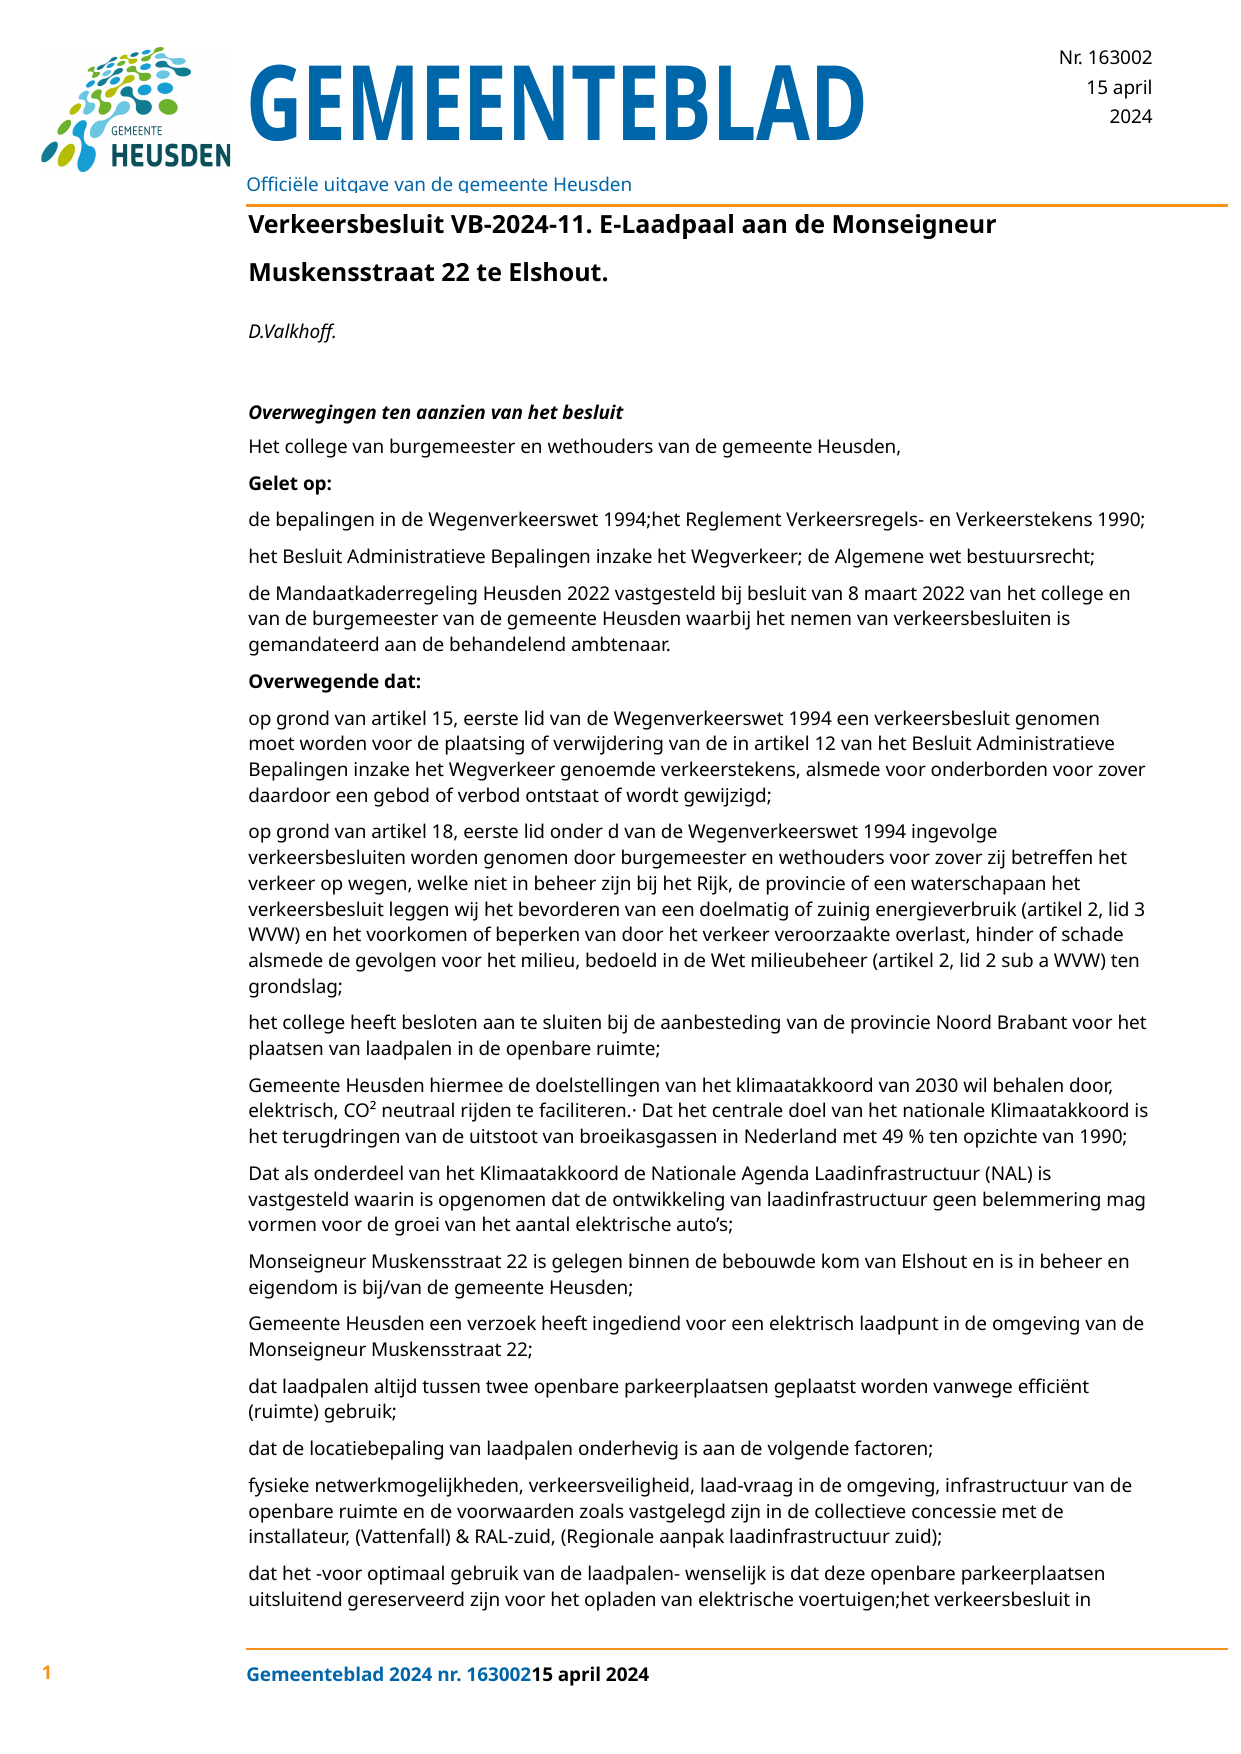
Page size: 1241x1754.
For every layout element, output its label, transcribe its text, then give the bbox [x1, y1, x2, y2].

text Het college van burgemeester en wethouders van de gemeente Heusden, [248, 433, 1152, 459]
text de Mandaatkaderregeling Heusden 2022 vastgesteld bij besluit van 8 maart 2022 van het college en van de burgemeester van de gemeente Heusden waarbij het nemen van verkeersbesluiten is gemandateerd aan de behandelend ambtenaar. [248, 580, 1152, 657]
text fysieke netwerkmogelijkheden, verkeersveiligheid, laad-vraag in de omgeving, infrastructuur van de openbare ruimte en de voorwaarden zoals vastgelegd zijn in de collectieve concessie met de installateur, (Vattenfall) & RAL-zuid, (Regionale aanpak laadinfrastructuur zuid); [248, 1472, 1152, 1549]
text Overwegingen ten aanzien van het besluit [248, 399, 1152, 425]
text Monseigneur Muskensstraat 22 is gelegen binnen de bebouwde kom van Elshout en is in beheer en eigendom is bij/van de gemeente Heusden; [248, 1248, 1152, 1300]
text Dat als onderdeel van het Klimaatakkoord de Nationale Agenda Laadinfrastructuur (NAL) is vastgesteld waarin is opgenomen dat de ontwikkeling van laadinfrastructuur geen belemmering mag vormen voor de groei van het aantal elektrische auto’s; [248, 1160, 1152, 1237]
text dat het -voor optimaal gebruik van de laadpalen- wenselijk is dat deze openbare parkeerplaatsen uitsluitend gereserveerd zijn voor het opladen van elektrische voertuigen;het verkeersbesluit in [248, 1560, 1152, 1612]
text Verkeersbesluit VB-2024-11. E-Laadpaal aan de Monseigneur Muskensstraat 22 te Elshout. [248, 207, 1152, 288]
text Gemeente Heusden een verzoek heeft ingediend voor een elektrisch laadpunt in de omgeving van de Monseigneur Muskensstraat 22; [248, 1311, 1152, 1362]
text het college heeft besloten aan te sluiten bij de aanbesteding van de provincie Noord Brabant voor het plaatsen van laadpalen in de openbare ruimte; [248, 1009, 1152, 1061]
picture [41, 47, 231, 172]
text de bepalingen in de Wegenverkeerswet 1994;het Reglement Verkeersregels- en Verkeerstekens 1990; [248, 507, 1152, 532]
text Gelet op: [248, 470, 1152, 496]
text D.Valkhoff. [248, 318, 1152, 344]
text dat de locatiebepaling van laadpalen onderhevig is aan de volgende factoren; [248, 1435, 1152, 1461]
text Gemeente Heusden hiermee de doelstellingen van het klimaatakkoord van 2030 wil behalen door, elektrisch, CO² neutraal rijden te faciliteren.· Dat het centrale doel van het nationale Klimaatakkoord is het terugdringen van de uitstoot van broeikasgassen in Nederland met 49 % ten opzichte van 1990; [248, 1072, 1152, 1149]
text op grond van artikel 18, eerste lid onder d van de Wegenverkeerswet 1994 ingevolge verkeersbesluiten worden genomen door burgemeester en wethouders voor zover zij betreffen het verkeer op wegen, welke niet in beheer zijn bij het Rijk, de provincie of een waterschapaan het verkeersbesluit leggen wij het bevorderen van een doelmatig of zuinig energieverbruik (artikel 2, lid 3 WVW) en het voorkomen of beperken van door het verkeer veroorzaakte overlast, hinder of schade alsmede de gevolgen voor het milieu, bedoeld in de Wet milieubeheer (artikel 2, lid 2 sub a WVW) ten grondslag; [248, 818, 1152, 999]
text Overwegende dat: [248, 668, 1152, 694]
text dat laadpalen altijd tussen twee openbare parkeerplaatsen geplaatst worden vanwege efficiënt (ruimte) gebruik; [248, 1373, 1152, 1424]
text het Besluit Administratieve Bepalingen inzake het Wegverkeer; de Algemene wet bestuursrecht; [248, 543, 1152, 569]
text op grond van artikel 15, eerste lid van de Wegenverkeerswet 1994 een verkeersbesluit genomen moet worden voor de plaatsing of verwijdering van de in artikel 12 van het Besluit Administratieve Bepalingen inzake het Wegverkeer genoemde verkeerstekens, alsmede voor onderborden voor zover daardoor een gebod of verbod ontstaat of wordt gewijzigd; [248, 705, 1152, 808]
